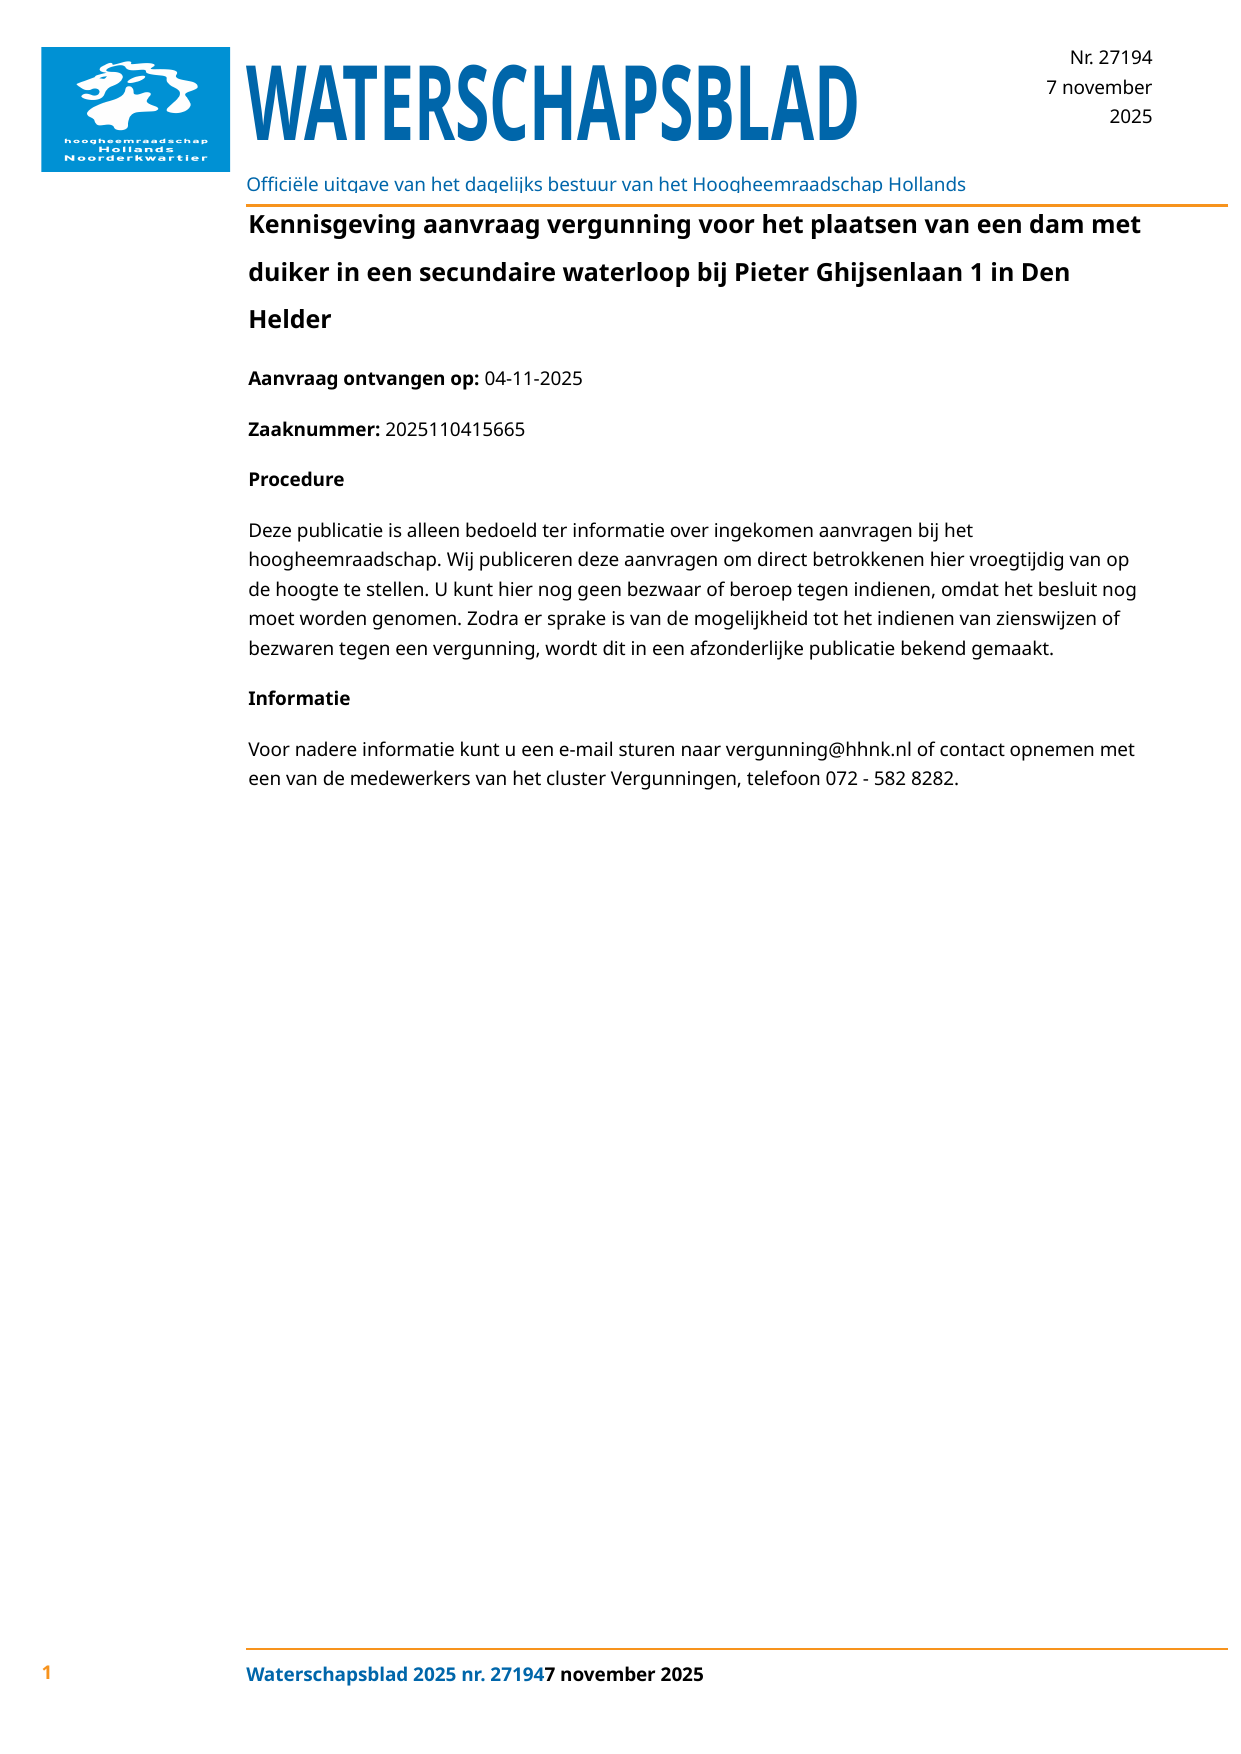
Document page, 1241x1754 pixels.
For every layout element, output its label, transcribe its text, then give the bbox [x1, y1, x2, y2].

text Deze publicatie is alleen bedoeld ter informatie over ingekomen aanvragen bij het hoogheemraadschap. Wij publiceren deze aanvragen om direct betrokkenen hier vroegtijdig van op de hoogte te stellen. U kunt hier nog geen bezwaar of beroep tegen indienen, omdat het besluit nog moet worden genomen. Zodra er sprake is van de mogelijkheid tot het indienen van zienswijzen of bezwaren tegen een vergunning, wordt dit in een afzonderlijke publicatie bekend gemaakt. [248, 517, 1152, 661]
picture [129, 76, 144, 82]
text Voor nadere informatie kunt u een e-mail sturen naar vergunning@hhnk.nl of contact opnemen met een van de medewerkers van het cluster Vergunningen, telefoon 072 - 582 8282. [248, 736, 1152, 791]
picture [118, 62, 197, 112]
text Kennisgeving aanvraag vergunning voor het plaatsen van een dam met duiker in een secundaire waterloop bij Pieter Ghijsenlaan 1 in Den Helder [248, 207, 1152, 336]
text Zaaknummer: 2025110415665 [248, 416, 1152, 442]
text Aanvraag ontvangen op: 04-11-2025 [248, 366, 1152, 391]
text Procedure [248, 466, 1152, 492]
text Informatie [248, 686, 1152, 711]
picture [78, 64, 122, 99]
picture [88, 87, 157, 130]
